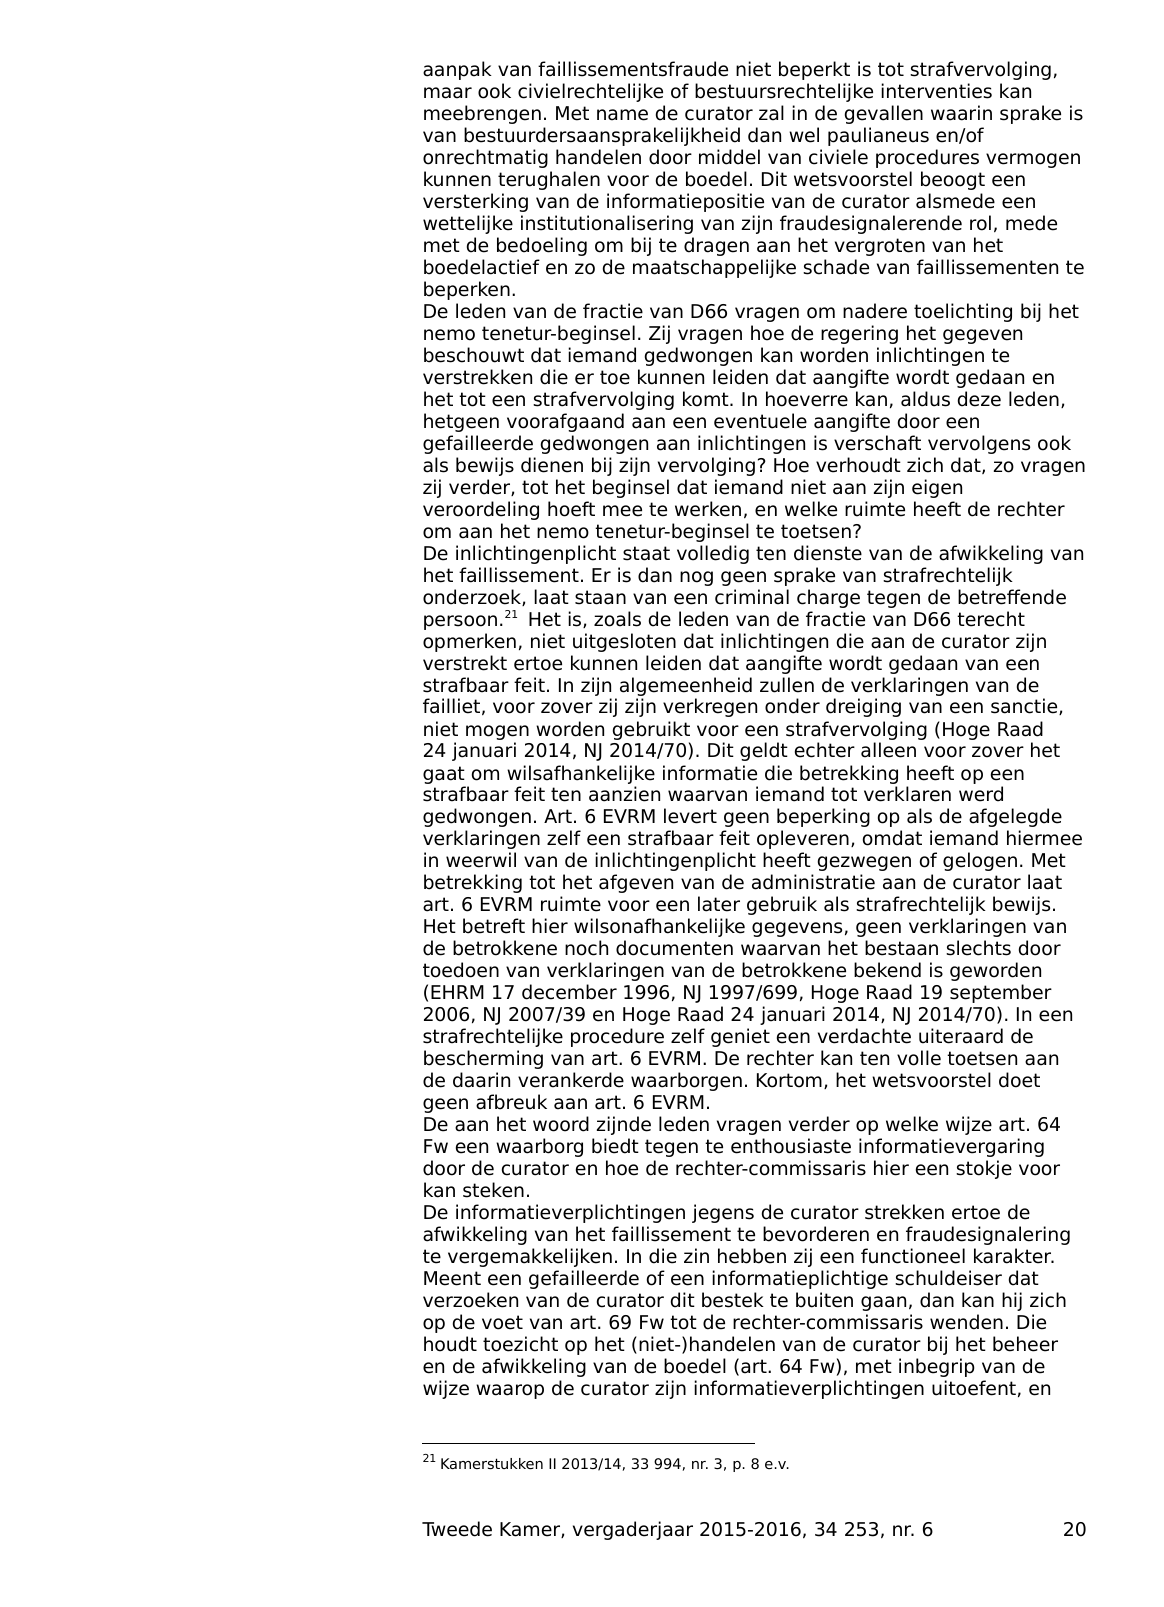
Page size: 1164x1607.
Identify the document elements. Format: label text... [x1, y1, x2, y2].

text De informatieverplichtingen jegens de curator strekken ertoe de afwikkeling van het faillissement te bevorderen en fraudesignalering te vergemakkelijken. In die zin hebben zij een functioneel karakter. Meent een gefailleerde of een informatieplichtige schuldeiser dat verzoeken van de curator dit bestek te buiten gaan, dan kan hij zich op de voet van art. 69 Fw tot de rechter-commissaris wenden. Die houdt toezicht op het (niet-)handelen van de curator bij het beheer en de afwikkeling van de boedel (art. 64 Fw), met inbegrip van de wijze waarop de curator zijn informatieverplichtingen uitoefent, en [422, 1202, 1087, 1400]
text De leden van de fractie van D66 vragen om nadere toelichting bij het nemo tenetur-beginsel. Zij vragen hoe de regering het gegeven beschouwt dat iemand gedwongen kan worden inlichtingen te verstrekken die er toe kunnen leiden dat aangifte wordt gedaan en het tot een strafvervolging komt. In hoeverre kan, aldus deze leden, hetgeen voorafgaand aan een eventuele aangifte door een gefailleerde gedwongen aan inlichtingen is verschaft vervolgens ook als bewijs dienen bij zijn vervolging? Hoe verhoudt zich dat, zo vragen zij verder, tot het beginsel dat iemand niet aan zijn eigen veroordeling hoeft mee te werken, en welke ruimte heeft de rechter om aan het nemo tenetur-beginsel te toetsen? [422, 301, 1087, 543]
text Kamerstukken II 2013/14, 33 994, nr. 3, p. 8 e.v. [422, 1452, 1087, 1474]
text De aan het woord zijnde leden vragen verder op welke wijze art. 64 Fw een waarborg biedt tegen te enthousiaste informatievergaring door de curator en hoe de rechter-commissaris hier een stokje voor kan steken. [422, 1114, 1087, 1202]
text De inlichtingenplicht staat volledig ten dienste van de afwikkeling van het faillissement. Er is dan nog geen sprake van strafrechtelijk onderzoek, laat staan van een criminal charge tegen de betreffende persoon. Het is, zoals de leden van de fractie van D66 terecht opmerken, niet uitgesloten dat inlichtingen die aan de curator zijn verstrekt ertoe kunnen leiden dat aangifte wordt gedaan van een strafbaar feit. In zijn algemeenheid zullen de verklaringen van de failliet, voor zover zij zijn verkregen onder dreiging van een sanctie, niet mogen worden gebruikt voor een strafvervolging (Hoge Raad 24 januari 2014, NJ 2014/70). Dit geldt echter alleen voor zover het gaat om wilsafhankelijke informatie die betrekking heeft op een strafbaar feit ten aanzien waarvan iemand tot verklaren werd gedwongen. Art. 6 EVRM levert geen beperking op als de afgelegde verklaringen zelf een strafbaar feit opleveren, omdat iemand hiermee in weerwil van de inlichtingenplicht heeft gezwegen of gelogen. Met betrekking tot het afgeven van de administratie aan de curator laat art. 6 EVRM ruimte voor een later gebruik als strafrechtelijk bewijs. Het betreft hier wilsonafhankelijke gegevens, geen verklaringen van de betrokkene noch documenten waarvan het bestaan slechts door toedoen van verklaringen van de betrokkene bekend is geworden (EHRM 17 december 1996, NJ 1997/699, Hoge Raad 19 september 2006, NJ 2007/39 en Hoge Raad 24 januari 2014, NJ 2014/70). In een strafrechtelijke procedure zelf geniet een verdachte uiteraard de bescherming van art. 6 EVRM. De rechter kan ten volle toetsen aan de daarin verankerde waarborgen. Kortom, het wetsvoorstel doet geen afbreuk aan art. 6 EVRM. [422, 543, 1087, 1114]
text aanpak van faillissementsfraude niet beperkt is tot strafvervolging, maar ook civielrechtelijke of bestuursrechtelijke interventies kan meebrengen. Met name de curator zal in de gevallen waarin sprake is van bestuurdersaansprakelijkheid dan wel paulianeus en/of onrechtmatig handelen door middel van civiele procedures vermogen kunnen terughalen voor de boedel. Dit wetsvoorstel beoogt een versterking van de informatiepositie van de curator alsmede een wettelijke institutionalisering van zijn fraudesignalerende rol, mede met de bedoeling om bij te dragen aan het vergroten van het boedelactief en zo de maatschappelijke schade van faillissementen te beperken. [422, 59, 1087, 301]
